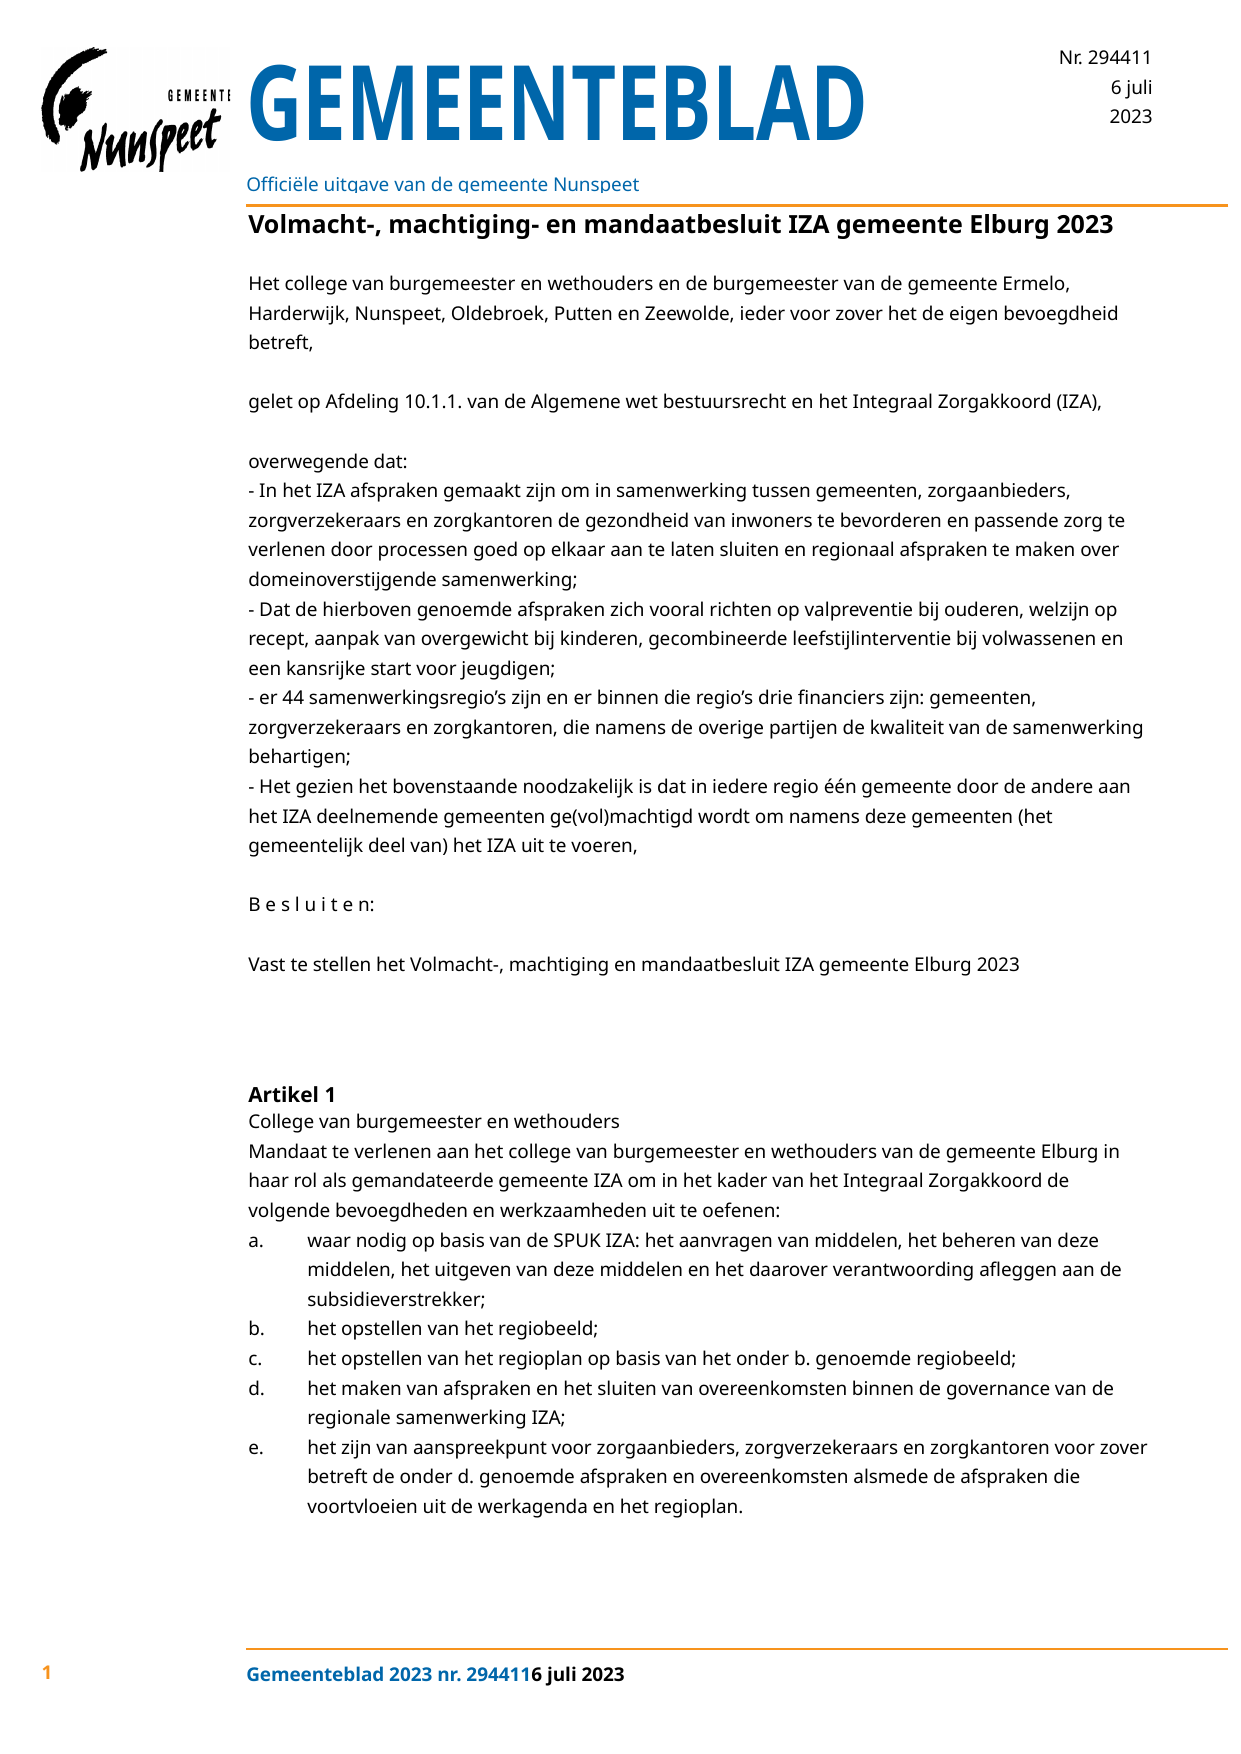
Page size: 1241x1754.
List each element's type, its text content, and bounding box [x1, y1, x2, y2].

text Artikel 1 [248, 1080, 1152, 1108]
text College van burgemeester en wethouders [248, 1108, 1152, 1134]
list het maken van afspraken en het sluiten van overeenkomsten binnen de governance van de regionale samenwerking IZA; [248, 1375, 1152, 1430]
text Het college van burgemeester en wethouders en de burgemeester van de gemeente Ermelo, Harderwijk, Nunspeet, Oldebroek, Putten en Zeewolde, ieder voor zover het de eigen bevoegdheid betreft, [248, 270, 1152, 355]
text - In het IZA afspraken gemaakt zijn om in samenwerking tussen gemeenten, zorgaanbieders, zorgverzekeraars en zorgkantoren de gezondheid van inwoners te bevorderen en passende zorg te verlenen door processen goed op elkaar aan te laten sluiten en regionaal afspraken te maken over domeinoverstijgende samenwerking; [248, 477, 1152, 592]
text gelet op Afdeling 10.1.1. van de Algemene wet bestuursrecht en het Integraal Zorgakkoord (IZA), [248, 389, 1152, 414]
picture [41, 47, 231, 172]
text overwegende dat: [248, 448, 1152, 473]
list het opstellen van het regiobeeld; [248, 1316, 1152, 1341]
text - er 44 samenwerkingsregio’s zijn en er binnen die regio’s drie financiers zijn: gemeenten, zorgverzekeraars en zorgkantoren, die namens de overige partijen de kwaliteit van de samenwerking behartigen; [248, 684, 1152, 769]
text - Dat de hierboven genoemde afspraken zich vooral richten op valpreventie bij ouderen, welzijn op recept, aanpak van overgewicht bij kinderen, gecombineerde leefstijlinterventie bij volwassenen en een kansrijke start voor jeugdigen; [248, 596, 1152, 681]
text Mandaat te verlenen aan het college van burgemeester en wethouders van de gemeente Elburg in haar rol als gemandateerde gemeente IZA om in het kader van het Integraal Zorgakkoord de volgende bevoegdheden en werkzaamheden uit te oefenen: [248, 1138, 1152, 1223]
text B e s l u i t e n: [248, 892, 1152, 917]
list het zijn van aanspreekpunt voor zorgaanbieders, zorgverzekeraars en zorgkantoren voor zover betreft de onder d. genoemde afspraken en overeenkomsten alsmede de afspraken die voortvloeien uit de werkagenda en het regioplan. [248, 1434, 1152, 1519]
text Volmacht-, machtiging- en mandaatbesluit IZA gemeente Elburg 2023 [248, 207, 1152, 241]
text Vast te stellen het Volmacht-, machtiging en mandaatbesluit IZA gemeente Elburg 2023 [248, 951, 1152, 976]
list waar nodig op basis van de SPUK IZA: het aanvragen van middelen, het beheren van deze middelen, het uitgeven van deze middelen en het daarover verantwoording afleggen aan de subsidieverstrekker; [248, 1227, 1152, 1312]
list het opstellen van het regioplan op basis van het onder b. genoemde regiobeeld; [248, 1345, 1152, 1371]
text - Het gezien het bovenstaande noodzakelijk is dat in iedere regio één gemeente door de andere aan het IZA deelnemende gemeenten ge(vol)machtigd wordt om namens deze gemeenten (het gemeentelijk deel van) het IZA uit te voeren, [248, 773, 1152, 858]
